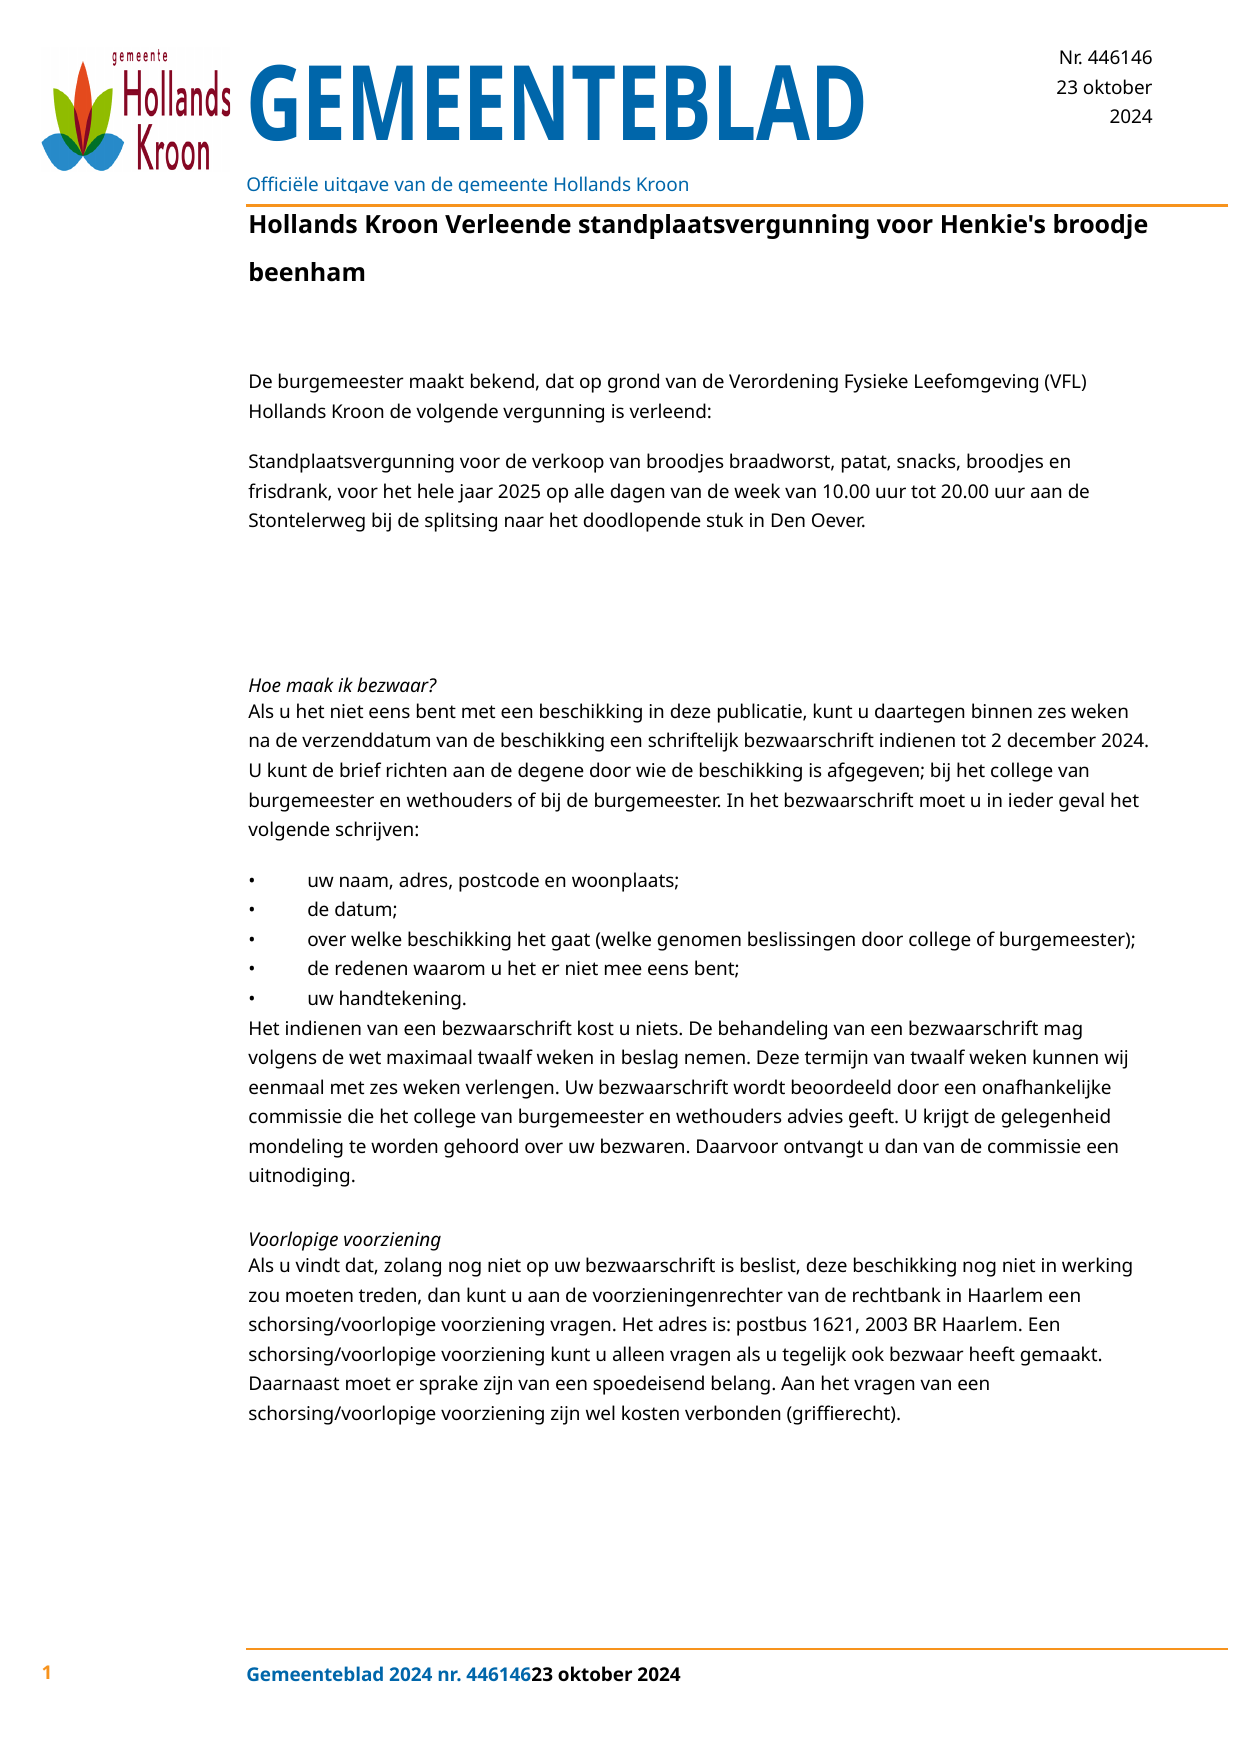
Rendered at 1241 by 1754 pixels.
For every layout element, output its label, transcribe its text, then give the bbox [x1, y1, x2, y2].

text Als u het niet eens bent met een beschikking in deze publicatie, kunt u daartegen binnen zes weken na de verzenddatum van de beschikking een schriftelijk bezwaarschrift indienen tot 2 december 2024. U kunt de brief richten aan de degene door wie de beschikking is afgegeven; bij het college van burgemeester en wethouders of bij de burgemeester. In het bezwaarschrift moet u in ieder geval het volgende schrijven: [248, 698, 1152, 842]
list de redenen waarom u het er niet mee eens bent; [248, 956, 1152, 981]
text Voorlopige voorziening [248, 1227, 1152, 1252]
text Hoe maak ik bezwaar? [248, 672, 1152, 698]
text De burgemeester maakt bekend, dat op grond van de Verordening Fysieke Leefomgeving (VFL) Hollands Kroon de volgende vergunning is verleend: [248, 368, 1152, 424]
list de datum; [248, 896, 1152, 922]
text Standplaatsvergunning voor de verkoop van broodjes braadworst, patat, snacks, broodjes en frisdrank, voor het hele jaar 2025 op alle dagen van de week van 10.00 uur tot 20.00 uur aan de Stontelerweg bij de splitsing naar het doodlopende stuk in Den Oever. [248, 448, 1152, 533]
list over welke beschikking het gaat (welke genomen beslissingen door college of burgemeester); [248, 926, 1152, 952]
list uw handtekening. [248, 985, 1152, 1011]
picture [41, 47, 231, 172]
text Het indienen van een bezwaarschrift kost u niets. De behandeling van een bezwaarschrift mag volgens de wet maximaal twaalf weken in beslag nemen. Deze termijn van twaalf weken kunnen wij eenmaal met zes weken verlengen. Uw bezwaarschrift wordt beoordeeld door een onafhankelijke commissie die het college van burgemeester en wethouders advies geeft. U krijgt de gelegenheid mondeling te worden gehoord over uw bezwaren. Daarvoor ontvangt u dan van de commissie een uitnodiging. [248, 1015, 1152, 1188]
text Als u vindt dat, zolang nog niet op uw bezwaarschrift is beslist, deze beschikking nog niet in werking zou moeten treden, dan kunt u aan de voorzieningenrechter van de rechtbank in Haarlem een schorsing/voorlopige voorziening vragen. Het adres is: postbus 1621, 2003 BR Haarlem. Een schorsing/voorlopige voorziening kunt u alleen vragen als u tegelijk ook bezwaar heeft gemaakt. Daarnaast moet er sprake zijn van een spoedeisend belang. Aan het vragen van een schorsing/voorlopige voorziening zijn wel kosten verbonden (griffierecht). [248, 1252, 1152, 1426]
list uw naam, adres, postcode en woonplaats; [248, 867, 1152, 892]
text Hollands Kroon Verleende standplaatsvergunning voor Henkie's broodje beenham [248, 207, 1152, 288]
